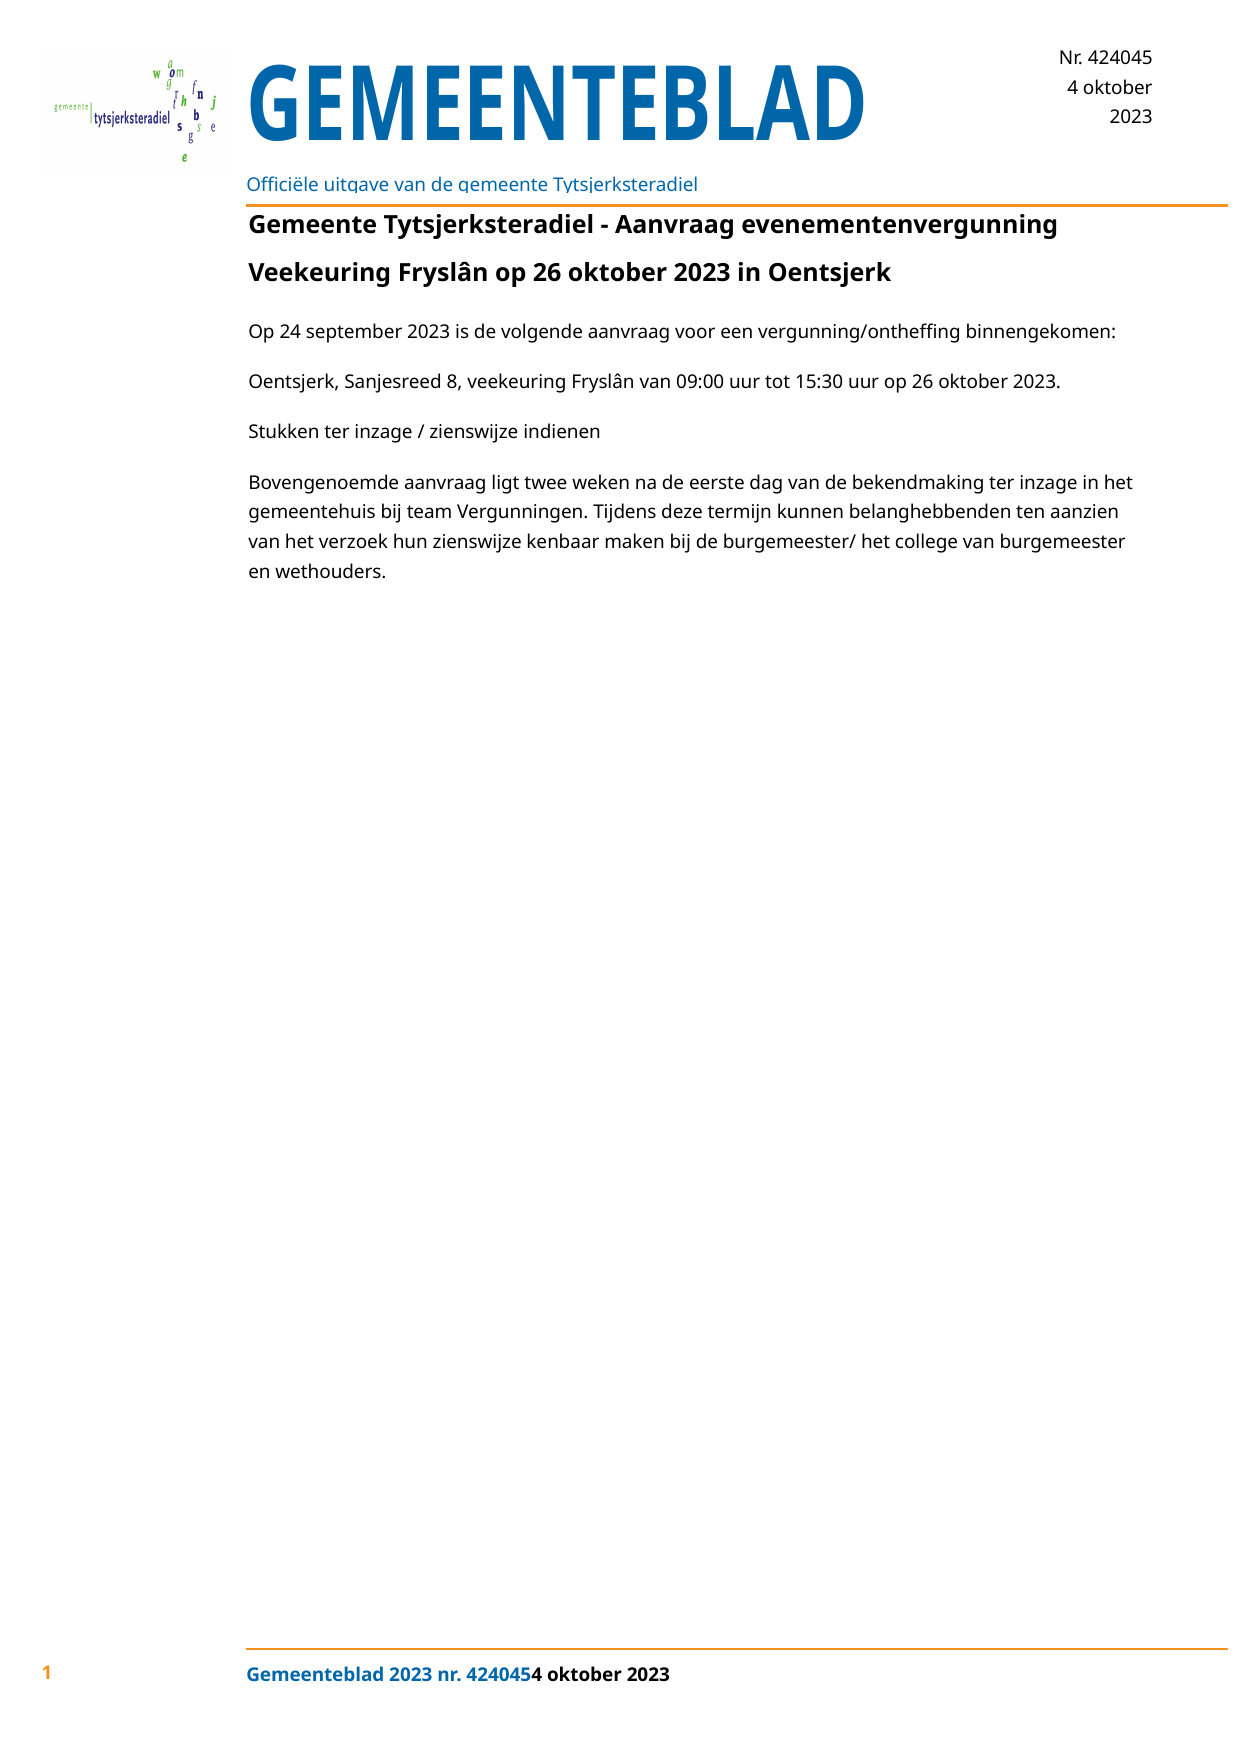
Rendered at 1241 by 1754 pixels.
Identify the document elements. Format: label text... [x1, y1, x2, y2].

text Bovengenoemde aanvraag ligt twee weken na de eerste dag van de bekendmaking ter inzage in het gemeentehuis bij team Vergunningen. Tijdens deze termijn kunnen belanghebbenden ten aanzien van het verzoek hun zienswijze kenbaar maken bij de burgemeester/ het college van burgemeester en wethouders. [248, 469, 1152, 584]
picture [41, 47, 231, 172]
text Op 24 september 2023 is de volgende aanvraag voor een vergunning/ontheffing binnengekomen: [248, 318, 1152, 344]
text Stukken ter inzage / zienswijze indienen [248, 419, 1152, 444]
text Oentsjerk, Sanjesreed 8, veekeuring Fryslân van 09:00 uur tot 15:30 uur op 26 oktober 2023. [248, 368, 1152, 394]
text Gemeente Tytsjerksteradiel - Aanvraag evenementenvergunning Veekeuring Fryslân op 26 oktober 2023 in Oentsjerk [248, 207, 1152, 288]
